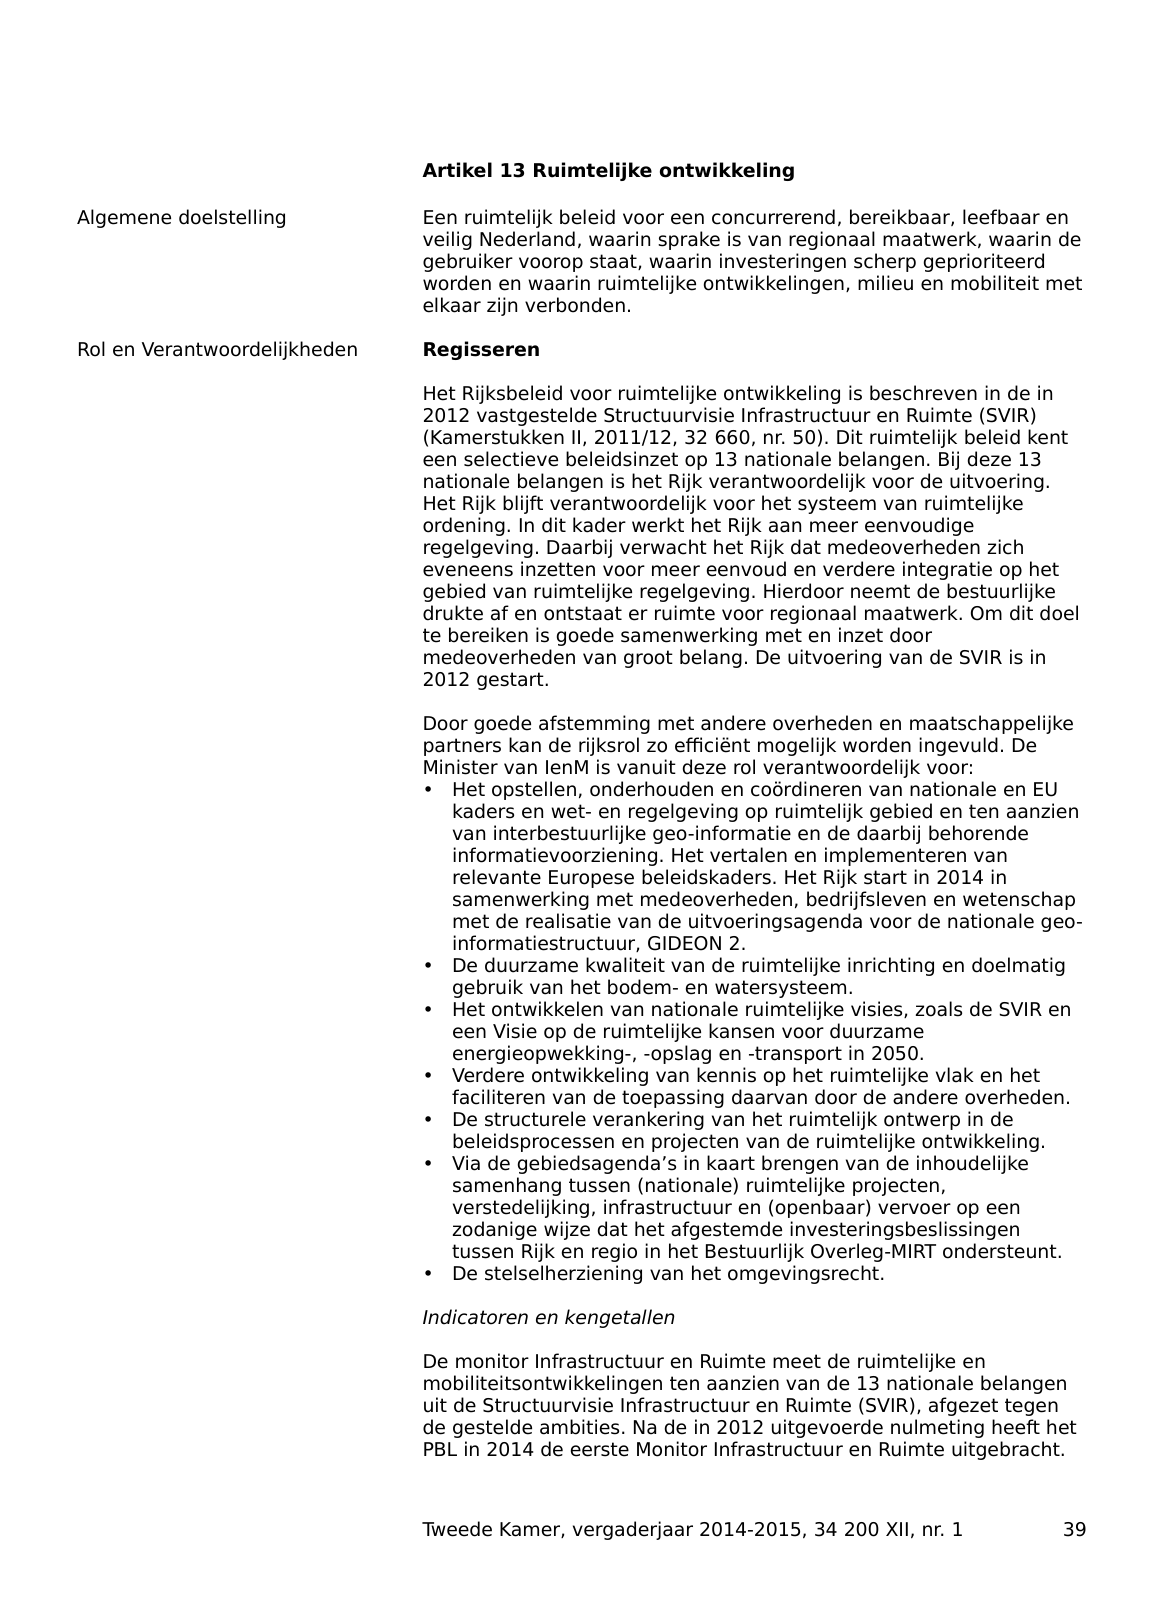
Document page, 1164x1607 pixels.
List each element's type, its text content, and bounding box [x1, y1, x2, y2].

text • Via de gebiedsagenda’s in kaart brengen van de inhoudelijke samenhang tussen (nationale) ruimtelijke projecten, verstedelijking, infrastructuur en (openbaar) vervoer op een zodanige wijze dat het afgestemde investeringsbeslissingen tussen Rijk en regio in het Bestuurlijk Overleg-MIRT ondersteunt. [422, 1153, 1087, 1262]
text Algemene doelstelling [77, 207, 399, 229]
subtitle [77, 361, 399, 369]
text • De duurzame kwaliteit van de ruimtelijke inrichting en doelmatig gebruik van het bodem- en watersysteem. [422, 955, 1087, 999]
subtitle Indicatoren en kengetallen [422, 1307, 1087, 1329]
text • Het opstellen, onderhouden en coördineren van nationale en EU kaders en wet- en regelgeving op ruimtelijk gebied en ten aanzien van interbestuurlijke geo-informatie en de daarbij behorende informatievoorziening. Het vertalen en implementeren van relevante Europese beleidskaders. Het Rijk start in 2014 in samenwerking met medeoverheden, bedrijfsleven en wetenschap met de realisatie van de uitvoeringsagenda voor de nationale geo-informatiestructuur, GIDEON 2. [422, 779, 1087, 955]
subtitle Regisseren [422, 339, 1087, 361]
text Het Rijksbeleid voor ruimtelijke ontwikkeling is beschreven in de in 2012 vastgestelde Structuurvisie Infrastructuur en Ruimte (SVIR) (Kamerstukken II, 2011/12, 32 660, nr. 50). Dit ruimtelijk beleid kent een selectieve beleidsinzet op 13 nationale belangen. Bij deze 13 nationale belangen is het Rijk verantwoordelijk voor de uitvoering. Het Rijk blijft verantwoordelijk voor het systeem van ruimtelijke ordening. In dit kader werkt het Rijk aan meer eenvoudige regelgeving. Daarbij verwacht het Rijk dat medeoverheden zich eveneens inzetten voor meer eenvoud en verdere integratie op het gebied van ruimtelijke regelgeving. Hierdoor neemt de bestuurlijke drukte af en ontstaat er ruimte voor regionaal maatwerk. Om dit doel te bereiken is goede samenwerking met en inzet door medeoverheden van groot belang. De uitvoering van de SVIR is in 2012 gestart. [422, 383, 1087, 691]
text • De stelselherziening van het omgevingsrecht. [422, 1262, 1087, 1284]
text • De structurele verankering van het ruimtelijk ontwerp in de beleidsprocessen en projecten van de ruimtelijke ontwikkeling. [422, 1109, 1087, 1153]
text • Het ontwikkelen van nationale ruimtelijke visies, zoals de SVIR en een Visie op de ruimtelijke kansen voor duurzame energieopwekking-, -opslag en -transport in 2050. [422, 999, 1087, 1065]
text Rol en Verantwoordelijkheden [77, 339, 399, 361]
text Een ruimtelijk beleid voor een concurrerend, bereikbaar, leefbaar en veilig Nederland, waarin sprake is van regionaal maatwerk, waarin de gebruiker voorop staat, waarin investeringen scherp geprioriteerd worden en waarin ruimtelijke ontwikkelingen, milieu en mobiliteit met elkaar zijn verbonden. [422, 207, 1087, 317]
subtitle Artikel 13 Ruimtelijke ontwikkeling [422, 160, 1087, 182]
text De monitor Infrastructuur en Ruimte meet de ruimtelijke en mobiliteitsontwikkelingen ten aanzien van de 13 nationale belangen uit de Structuurvisie Infrastructuur en Ruimte (SVIR), afgezet tegen de gestelde ambities. Na de in 2012 uitgevoerde nulmeting heeft het PBL in 2014 de eerste Monitor Infrastructuur en Ruimte uitgebracht. [422, 1351, 1087, 1461]
text Door goede afstemming met andere overheden en maatschappelijke partners kan de rijksrol zo efficiënt mogelijk worden ingevuld. De Minister van IenM is vanuit deze rol verantwoordelijk voor: [422, 713, 1087, 779]
text • Verdere ontwikkeling van kennis op het ruimtelijke vlak en het faciliteren van de toepassing daarvan door de andere overheden. [422, 1065, 1087, 1109]
